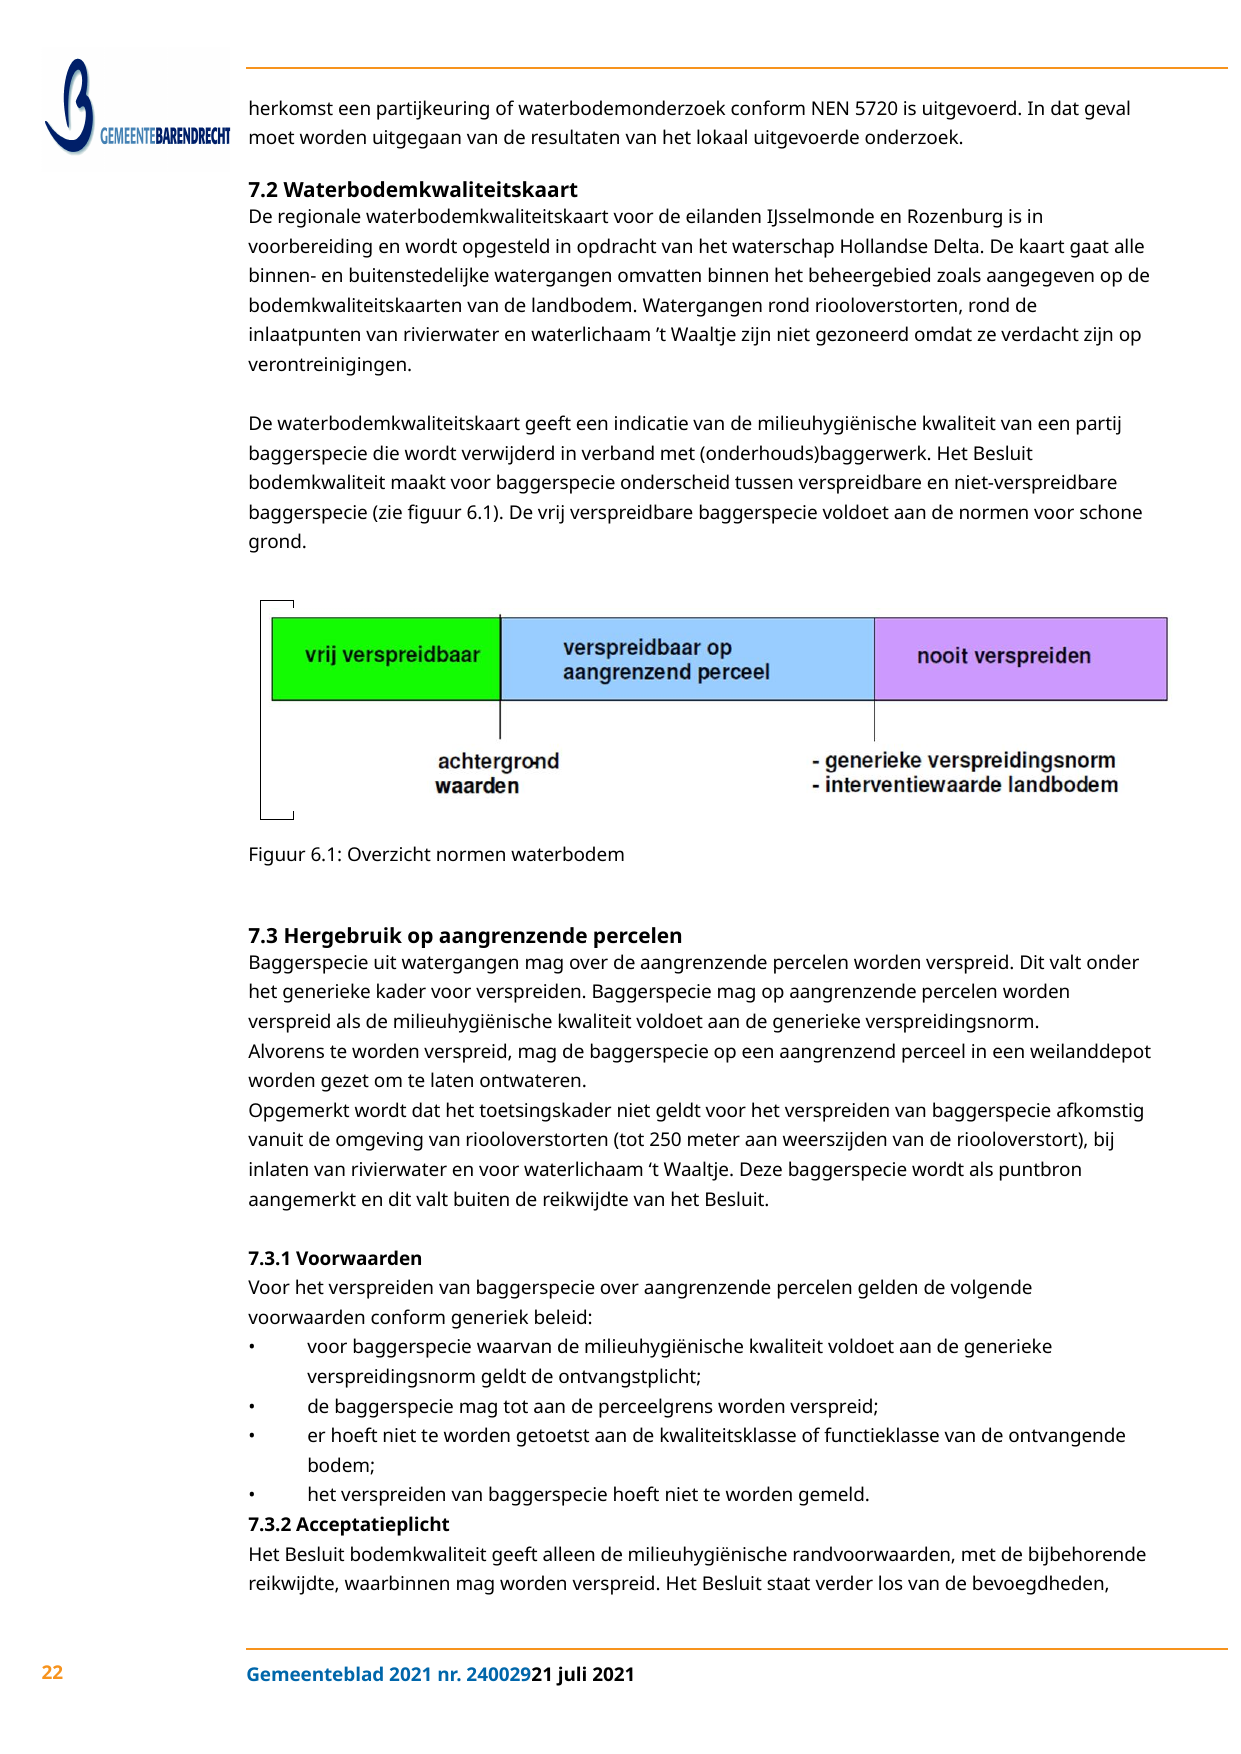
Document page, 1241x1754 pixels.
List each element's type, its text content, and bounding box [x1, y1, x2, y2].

text Voor het verspreiden van baggerspecie over aangrenzende percelen gelden de volgende voorwaarden conform generiek beleid: [248, 1274, 1152, 1330]
text Alvorens te worden verspreid, mag de baggerspecie op een aangrenzend perceel in een weilanddepot worden gezet om te laten ontwateren. [248, 1038, 1152, 1093]
text 7.3.1 Voorwaarden [248, 1245, 1152, 1271]
text 7.3 Hergebruik op aangrenzende percelen [248, 921, 1152, 949]
list het verspreiden van baggerspecie hoeft niet te worden gemeld. [248, 1482, 1152, 1507]
text 7.2 Waterbodemkwaliteitskaart [248, 175, 1152, 203]
text De regionale waterbodemkwaliteitskaart voor de eilanden IJsselmonde en Rozenburg is in voorbereiding en wordt opgesteld in opdracht van het waterschap Hollandse Delta. De kaart gaat alle binnen- en buitenstedelijke watergangen omvatten binnen het beheergebied zoals aangegeven op de bodemkwaliteitskaarten van de landbodem. Watergangen rond riooloverstorten, rond de inlaatpunten van rivierwater en waterlichaam ’t Waaltje zijn niet gezoneerd omdat ze verdacht zijn op verontreinigingen. [248, 203, 1152, 377]
text Figuur 6.1: Overzicht normen waterbodem [248, 841, 1152, 866]
text herkomst een partijkeuring of waterbodemonderzoek conform NEN 5720 is uitgevoerd. In dat geval moet worden uitgegaan van de resultaten van het lokaal uitgevoerde onderzoek. [248, 95, 1152, 150]
text Opgemerkt wordt dat het toetsingskader niet geldt voor het verspreiden van baggerspecie afkomstig vanuit de omgeving van riooloverstorten (tot 250 meter aan weerszijden van de riooloverstort), bij inlaten van rivierwater en voor waterlichaam ‘t Waaltje. Deze baggerspecie wordt als puntbron aangemerkt en dit valt buiten de reikwijdte van het Besluit. [248, 1097, 1152, 1212]
list de baggerspecie mag tot aan de perceelgrens worden verspreid; [248, 1393, 1152, 1419]
text De waterbodemkwaliteitskaart geeft een indicatie van de milieuhygiënische kwaliteit van een partij baggerspecie die wordt verwijderd in verband met (onderhouds)baggerwerk. Het Besluit bodemkwaliteit maakt voor baggerspecie onderscheid tussen verspreidbare en niet-verspreidbare baggerspecie (zie figuur 6.1). De vrij verspreidbare baggerspecie voldoet aan de normen voor schone grond. [248, 410, 1152, 554]
list er hoeft niet te worden getoetst aan de kwaliteitsklasse of functieklasse van de ontvangende bodem; [248, 1422, 1152, 1478]
text Baggerspecie uit watergangen mag over de aangrenzende percelen worden verspreid. Dit valt onder het generieke kader voor verspreiden. Baggerspecie mag op aangrenzende percelen worden verspreid als de milieuhygiënische kwaliteit voldoet aan de generieke verspreidingsnorm. [248, 949, 1152, 1034]
list voor baggerspecie waarvan de milieuhygiënische kwaliteit voldoet aan de generieke verspreidingsnorm geldt de ontvangstplicht; [248, 1334, 1152, 1389]
text Het Besluit bodemkwaliteit geeft alleen de milieuhygiënische randvoorwaarden, met de bijbehorende reikwijdte, waarbinnen mag worden verspreid. Het Besluit staat verder los van de bevoegdheden, [248, 1541, 1152, 1596]
picture [268, 608, 1173, 811]
text 7.3.2 Acceptatieplicht [248, 1511, 1152, 1537]
picture [41, 47, 231, 172]
